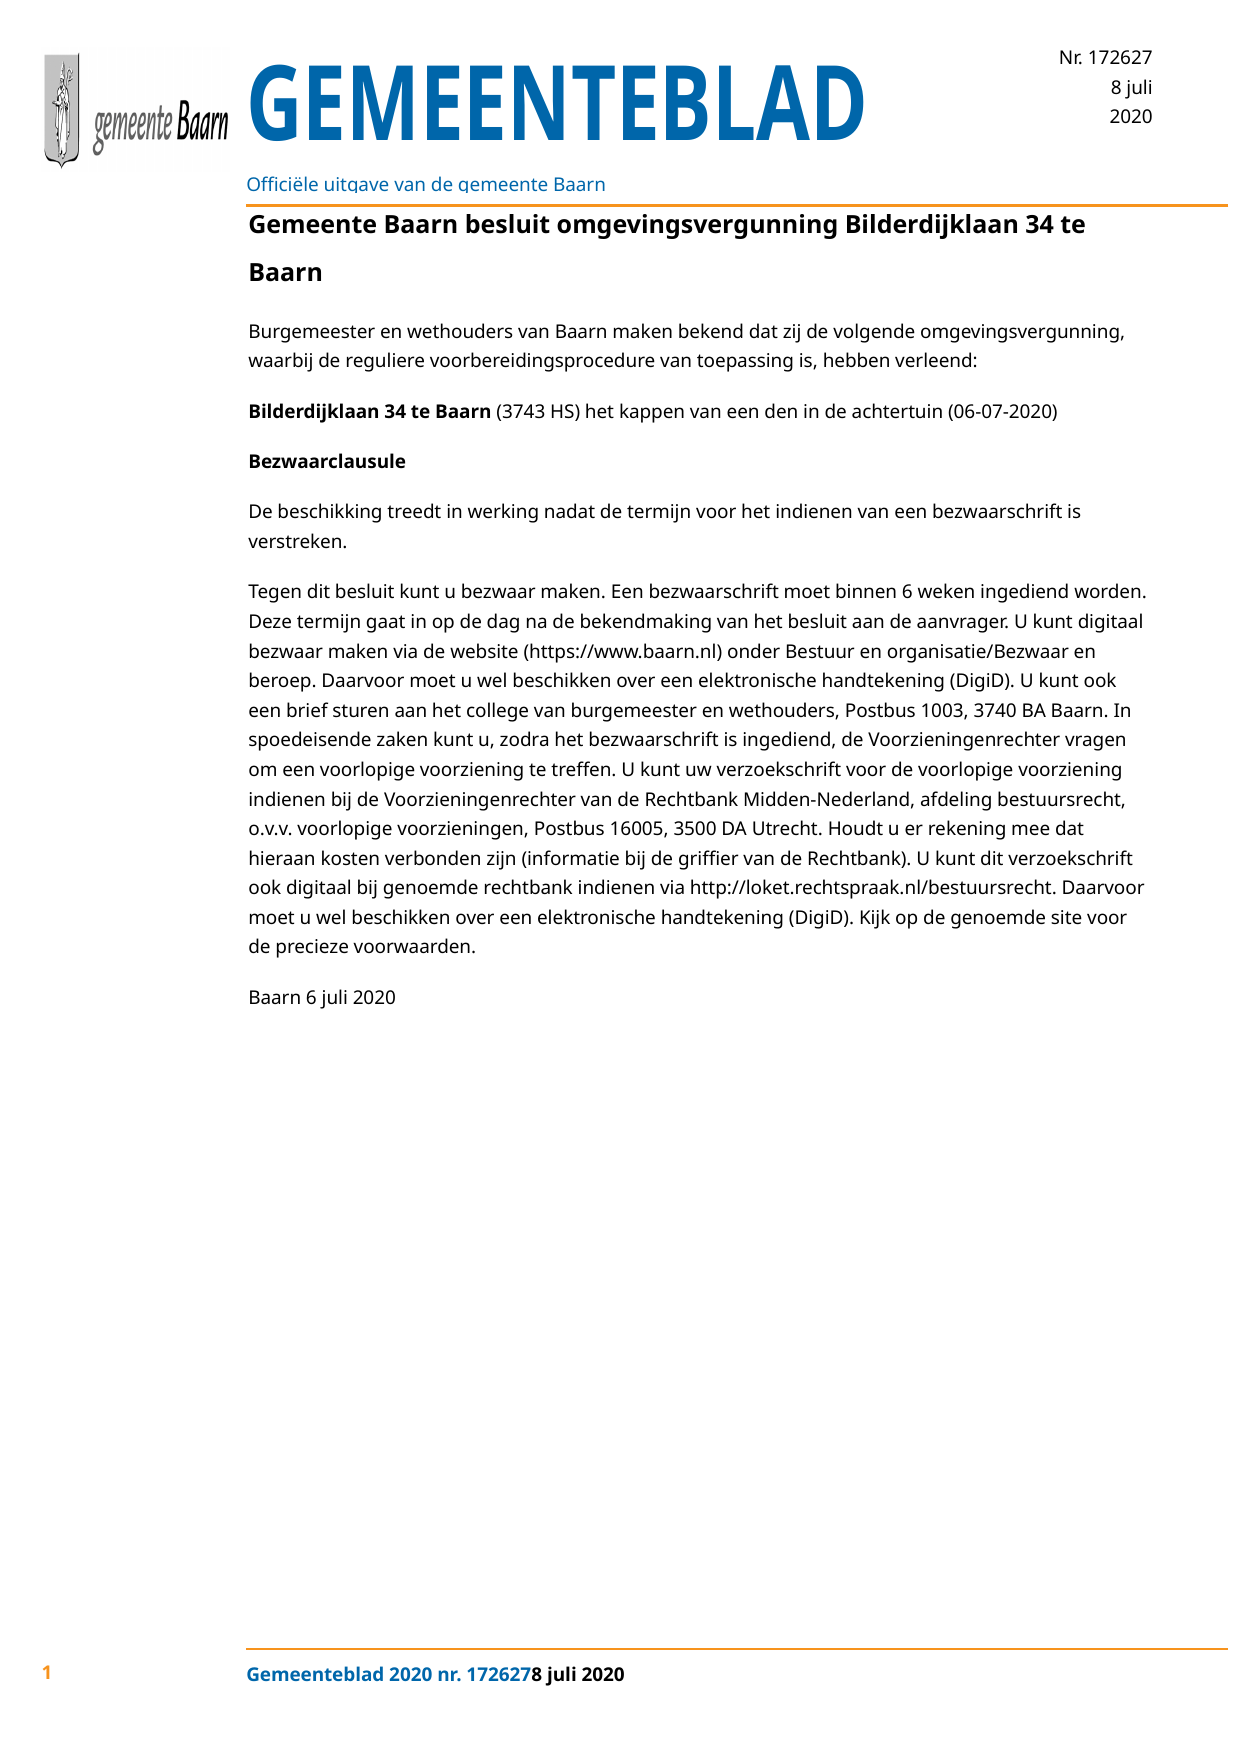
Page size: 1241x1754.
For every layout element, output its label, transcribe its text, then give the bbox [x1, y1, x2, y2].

text Bezwaarclausule [248, 448, 1152, 474]
text Bilderdijklaan 34 te Baarn (3743 HS) het kappen van een den in de achtertuin (06-07-2020) [248, 398, 1152, 424]
text Burgemeester en wethouders van Baarn maken bekend dat zij de volgende omgevingsvergunning, waarbij de reguliere voorbereidingsprocedure van toepassing is, hebben verleend: [248, 318, 1152, 373]
text Baarn 6 juli 2020 [248, 984, 1152, 1010]
text Tegen dit besluit kunt u bezwaar maken. Een bezwaarschrift moet binnen 6 weken ingediend worden. Deze termijn gaat in op de dag na de bekendmaking van het besluit aan de aanvrager. U kunt digitaal bezwaar maken via de website (https://www.baarn.nl) onder Bestuur en organisatie/Bezwaar en beroep. Daarvoor moet u wel beschikken over een elektronische handtekening (DigiD). U kunt ook een brief sturen aan het college van burgemeester en wethouders, Postbus 1003, 3740 BA Baarn. In spoedeisende zaken kunt u, zodra het bezwaarschrift is ingediend, de Voorzieningenrechter vragen om een voorlopige voorziening te treffen. U kunt uw verzoekschrift voor de voorlopige voorziening indienen bij de Voorzieningenrechter van de Rechtbank Midden-Nederland, afdeling bestuursrecht, o.v.v. voorlopige voorzieningen, Postbus 16005, 3500 DA Utrecht. Houdt u er rekening mee dat hieraan kosten verbonden zijn (informatie bij de griffier van de Rechtbank). U kunt dit verzoekschrift ook digitaal bij genoemde rechtbank indienen via http://loket.rechtspraak.nl/bestuursrecht. Daarvoor moet u wel beschikken over een elektronische handtekening (DigiD). Kijk op de genoemde site voor de precieze voorwaarden. [248, 579, 1152, 959]
picture [41, 47, 231, 172]
text De beschikking treedt in werking nadat de termijn voor het indienen van een bezwaarschrift is verstreken. [248, 499, 1152, 554]
text Gemeente Baarn besluit omgevingsvergunning Bilderdijklaan 34 te Baarn [248, 207, 1152, 288]
